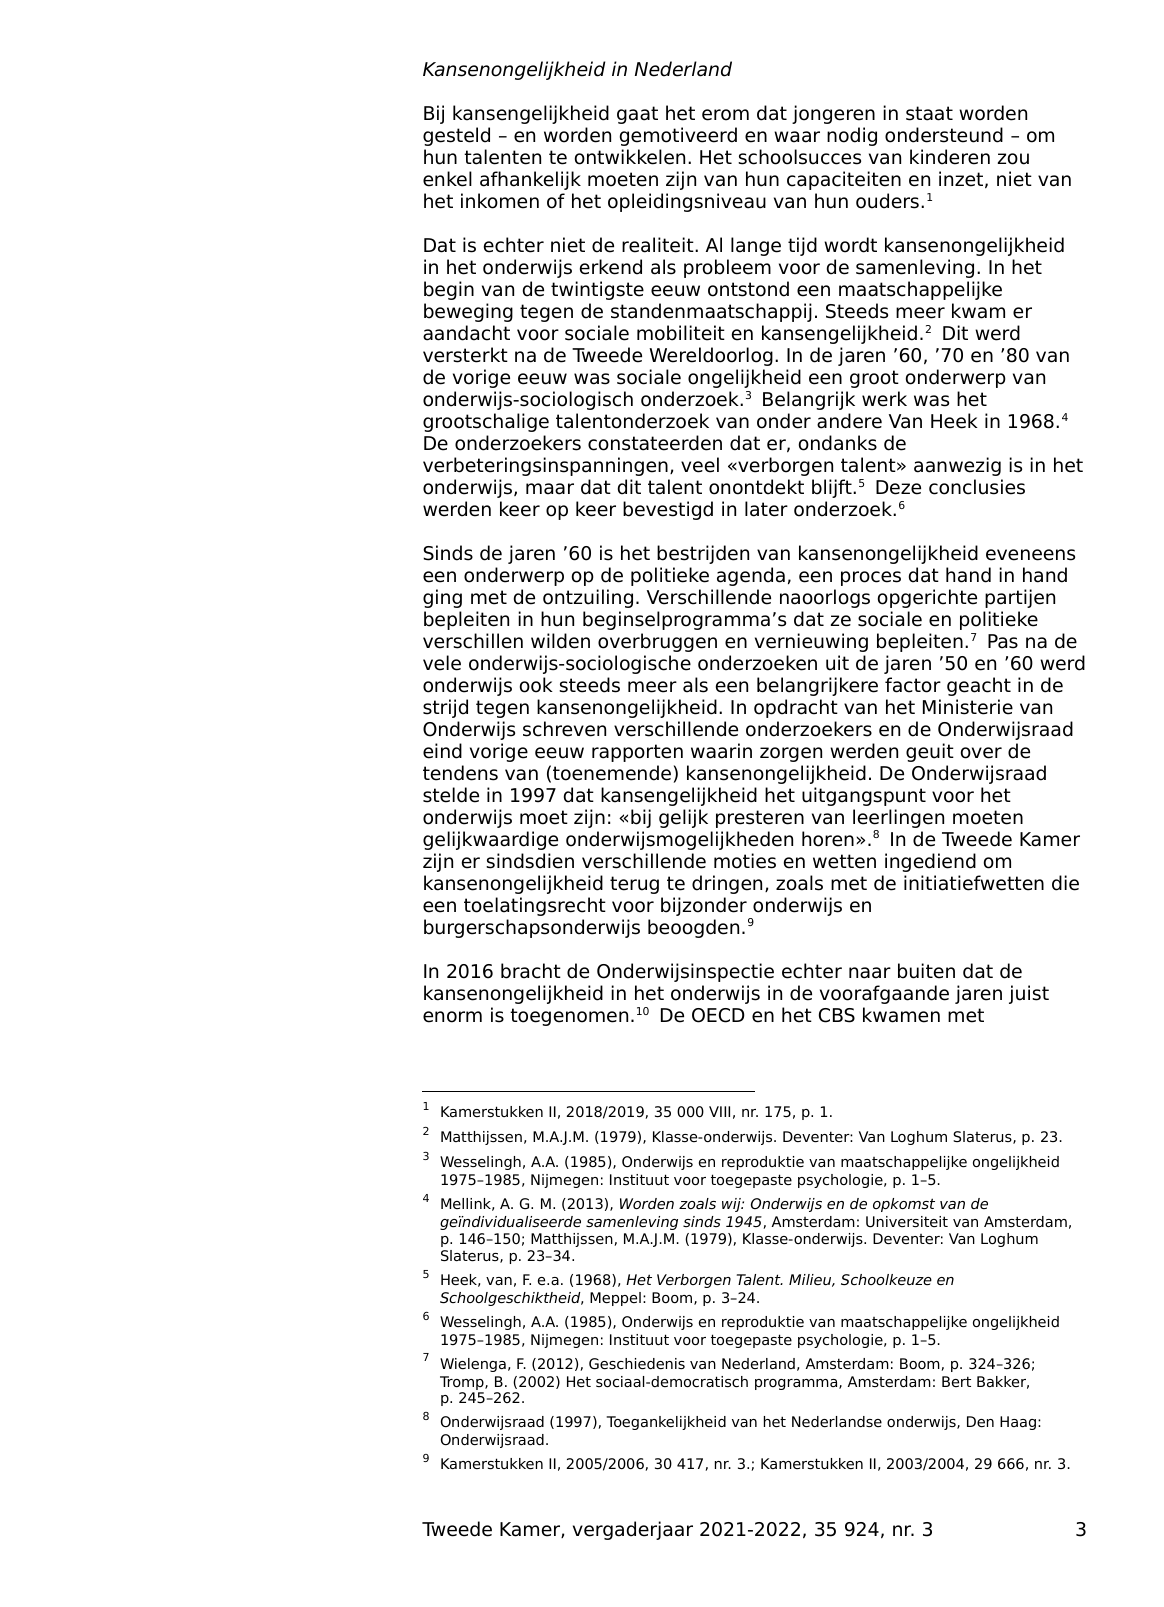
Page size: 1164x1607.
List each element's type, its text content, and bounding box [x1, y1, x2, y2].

text In 2016 bracht de Onderwijsinspectie echter naar buiten dat de kansenongelijkheid in het onderwijs in de voorafgaande jaren juist enorm is toegenomen. De OECD en het CBS kwamen met [422, 961, 1087, 1027]
text Kamerstukken II, 2005/2006, 30 417, nr. 3.; Kamerstukken II, 2003/2004, 29 666, nr. 3. [422, 1452, 1087, 1474]
text Matthijssen, M.A.J.M. (1979), Klasse-onderwijs. Deventer: Van Loghum Slaterus, p. 23. [422, 1125, 1087, 1147]
text Sinds de jaren ’60 is het bestrijden van kansenongelijkheid eveneens een onderwerp op de politieke agenda, een proces dat hand in hand ging met de ontzuiling. Verschillende naoorlogs opgerichte partijen bepleiten in hun beginselprogramma’s dat ze sociale en politieke verschillen wilden overbruggen en vernieuwing bepleiten. Pas na de vele onderwijs-sociologische onderzoeken uit de jaren ’50 en ’60 werd onderwijs ook steeds meer als een belangrijkere factor geacht in de strijd tegen kansenongelijkheid. In opdracht van het Ministerie van Onderwijs schreven verschillende onderzoekers en de Onderwijsraad eind vorige eeuw rapporten waarin zorgen werden geuit over de tendens van (toenemende) kansenongelijkheid. De Onderwijsraad stelde in 1997 dat kansengelijkheid het uitgangspunt voor het onderwijs moet zijn: «bij gelijk presteren van leerlingen moeten gelijkwaardige onderwijsmogelijkheden horen». In de Tweede Kamer zijn er sindsdien verschillende moties en wetten ingediend om kansenongelijkheid terug te dringen, zoals met de initiatiefwetten die een toelatingsrecht voor bijzonder onderwijs en burgerschapsonderwijs beoogden. [422, 543, 1087, 939]
text Wesselingh, A.A. (1985), Onderwijs en reproduktie van maatschappelijke ongelijkheid 1975–1985, Nijmegen: Instituut voor toegepaste psychologie, p. 1–5. [422, 1150, 1087, 1189]
subtitle Kansenongelijkheid in Nederland [422, 59, 1087, 81]
text Kamerstukken II, 2018/2019, 35 000 VIII, nr. 175, p. 1. [422, 1100, 1087, 1122]
text Mellink, A. G. M. (2013), Worden zoals wij: Onderwijs en de opkomst van de geïndividualiseerde samenleving sinds 1945, Amsterdam: Universiteit van Amsterdam, p. 146–150; Matthijssen, M.A.J.M. (1979), Klasse-onderwijs. Deventer: Van Loghum Slaterus, p. 23–34. [422, 1192, 1087, 1265]
text Bij kansengelijkheid gaat het erom dat jongeren in staat worden gesteld – en worden gemotiveerd en waar nodig ondersteund – om hun talenten te ontwikkelen. Het schoolsucces van kinderen zou enkel afhankelijk moeten zijn van hun capaciteiten en inzet, niet van het inkomen of het opleidingsniveau van hun ouders. [422, 103, 1087, 213]
text Dat is echter niet de realiteit. Al lange tijd wordt kansenongelijkheid in het onderwijs erkend als probleem voor de samenleving. In het begin van de twintigste eeuw ontstond een maatschappelijke beweging tegen de standenmaatschappij. Steeds meer kwam er aandacht voor sociale mobiliteit en kansengelijkheid. Dit werd versterkt na de Tweede Wereldoorlog. In de jaren ’60, ’70 en ’80 van de vorige eeuw was sociale ongelijkheid een groot onderwerp van onderwijs-sociologisch onderzoek. Belangrijk werk was het grootschalige talentonderzoek van onder andere Van Heek in 1968. De onderzoekers constateerden dat er, ondanks de verbeteringsinspanningen, veel «verborgen talent» aanwezig is in het onderwijs, maar dat dit talent onontdekt blijft. Deze conclusies werden keer op keer bevestigd in later onderzoek. [422, 235, 1087, 521]
text Onderwijsraad (1997), Toegankelijkheid van het Nederlandse onderwijs, Den Haag: Onderwijsraad. [422, 1410, 1087, 1449]
text Wesselingh, A.A. (1985), Onderwijs en reproduktie van maatschappelijke ongelijkheid 1975–1985, Nijmegen: Instituut voor toegepaste psychologie, p. 1–5. [422, 1310, 1087, 1349]
text Wielenga, F. (2012), Geschiedenis van Nederland, Amsterdam: Boom, p. 324–326; Tromp, B. (2002) Het sociaal-democratisch programma, Amsterdam: Bert Bakker, p. 245–262. [422, 1352, 1087, 1407]
text Heek, van, F. e.a. (1968), Het Verborgen Talent. Milieu, Schoolkeuze en Schoolgeschiktheid, Meppel: Boom, p. 3–24. [422, 1268, 1087, 1307]
